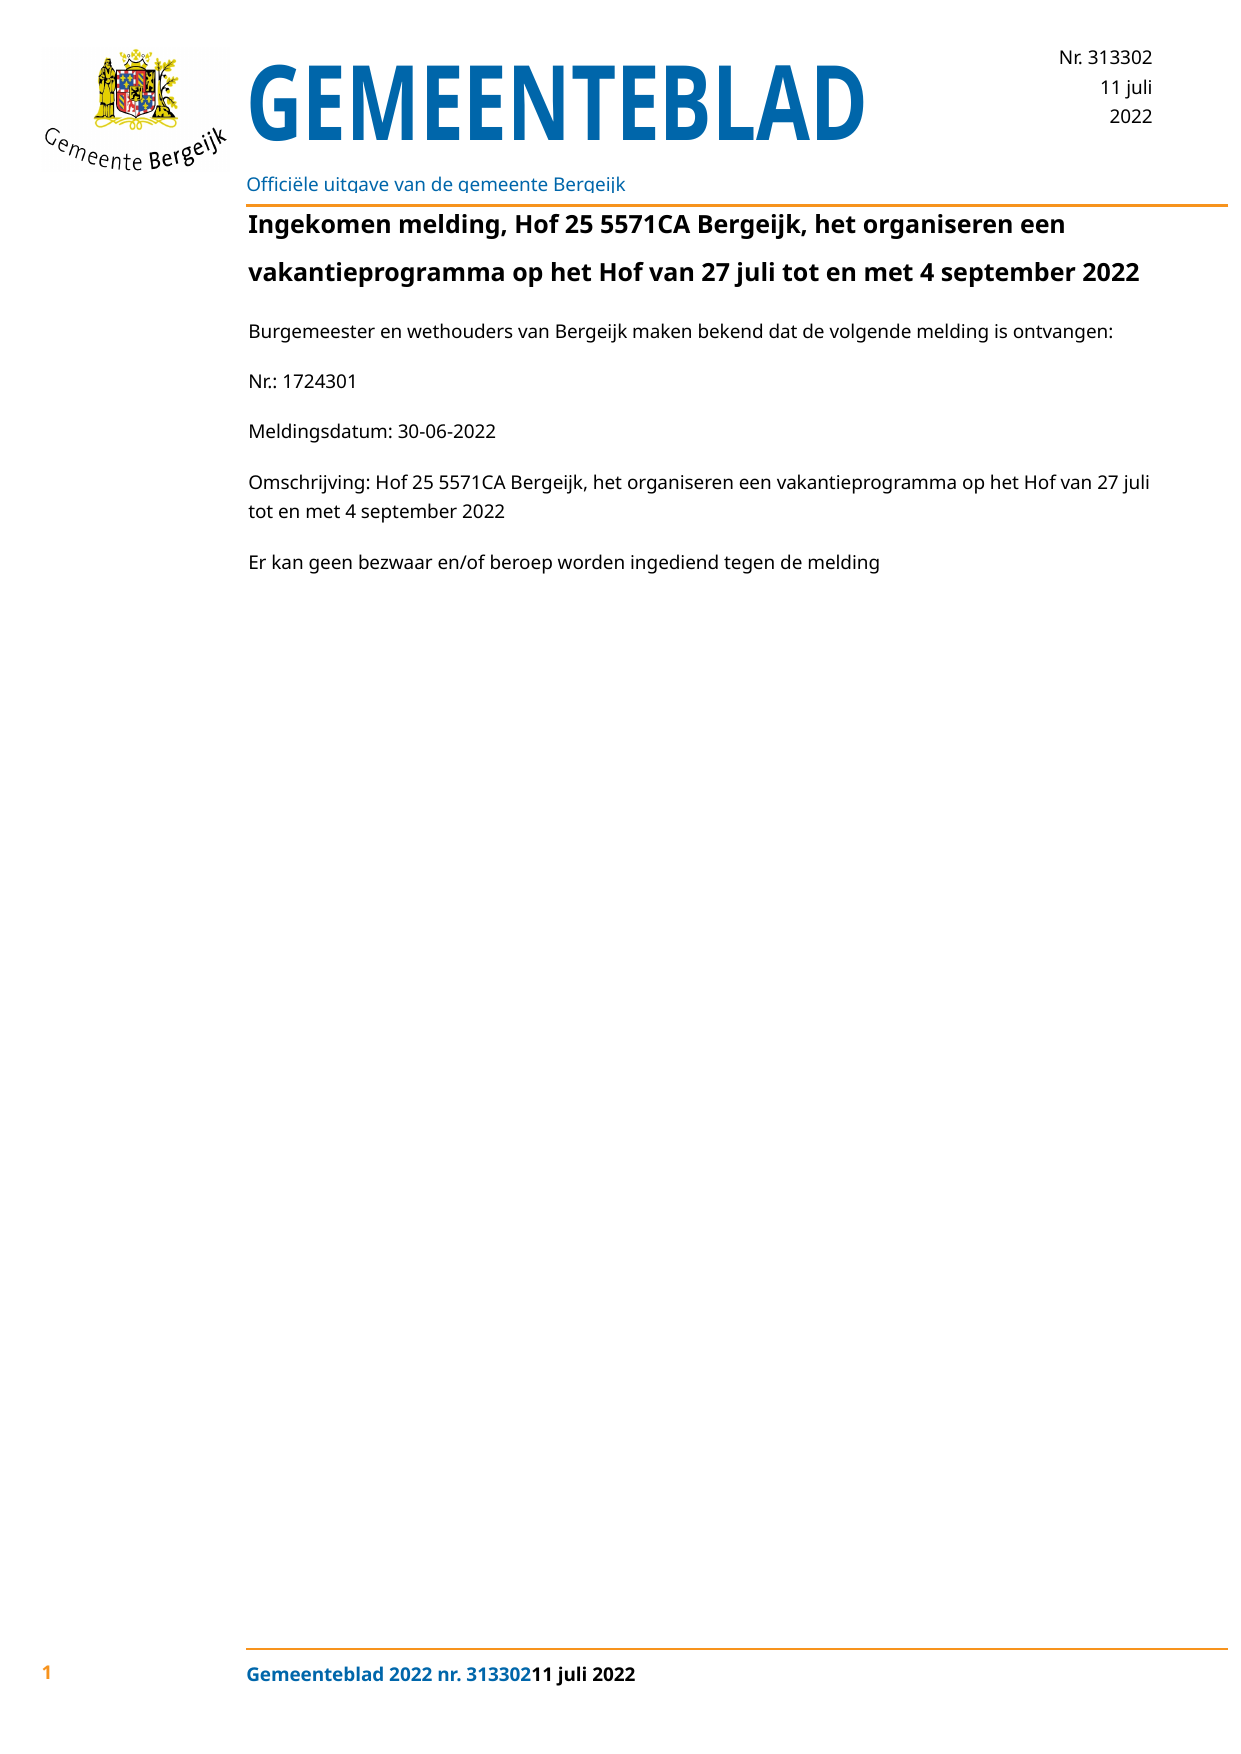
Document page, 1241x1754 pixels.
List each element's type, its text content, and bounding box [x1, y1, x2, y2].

text Ingekomen melding, Hof 25 5571CA Bergeijk, het organiseren een vakantieprogramma op het Hof van 27 juli tot en met 4 september 2022 [248, 207, 1152, 288]
text Omschrijving: Hof 25 5571CA Bergeijk, het organiseren een vakantieprogramma op het Hof van 27 juli tot en met 4 september 2022 [248, 469, 1152, 524]
text Nr.: 1724301 [248, 368, 1152, 394]
picture [41, 47, 231, 172]
text Er kan geen bezwaar en/of beroep worden ingediend tegen de melding [248, 549, 1152, 575]
text Meldingsdatum: 30-06-2022 [248, 419, 1152, 444]
text Burgemeester en wethouders van Bergeijk maken bekend dat de volgende melding is ontvangen: [248, 318, 1152, 344]
